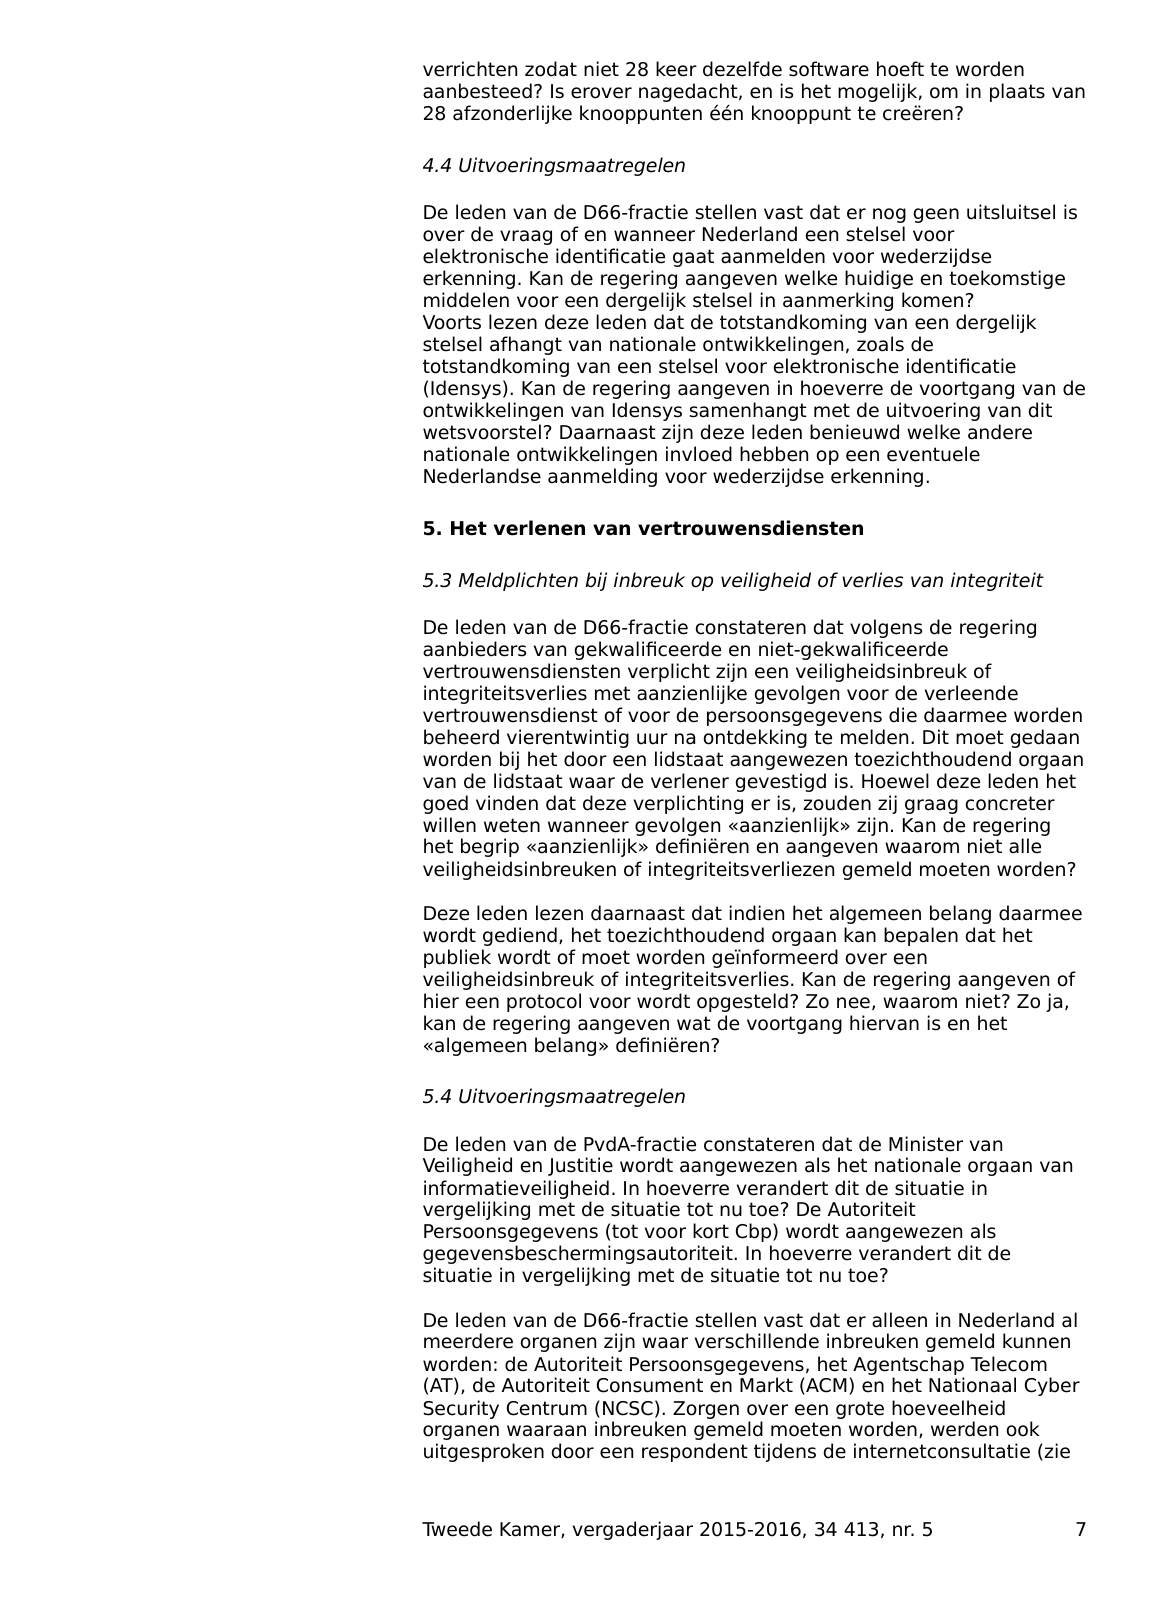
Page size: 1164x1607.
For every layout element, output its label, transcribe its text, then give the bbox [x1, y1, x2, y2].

subtitle 5.4 Uitvoeringsmaatregelen [422, 1086, 1087, 1108]
text verrichten zodat niet 28 keer dezelfde software hoeft te worden aanbesteed? Is erover nagedacht, en is het mogelijk, om in plaats van 28 afzonderlijke knooppunten één knooppunt te creëren? [422, 59, 1087, 125]
subtitle 5. Het verlenen van vertrouwensdiensten [422, 518, 1087, 540]
text De leden van de D66-fractie stellen vast dat er alleen in Nederland al meerdere organen zijn waar verschillende inbreuken gemeld kunnen worden: de Autoriteit Persoonsgegevens, het Agentschap Telecom (AT), de Autoriteit Consument en Markt (ACM) en het Nationaal Cyber Security Centrum (NCSC). Zorgen over een grote hoeveelheid organen waaraan inbreuken gemeld moeten worden, werden ook uitgesproken door een respondent tijdens de internetconsultatie (zie [422, 1309, 1087, 1463]
text Voorts lezen deze leden dat de totstandkoming van een dergelijk stelsel afhangt van nationale ontwikkelingen, zoals de totstandkoming van een stelsel voor elektronische identificatie (Idensys). Kan de regering aangeven in hoeverre de voortgang van de ontwikkelingen van Idensys samenhangt met de uitvoering van dit wetsvoorstel? Daarnaast zijn deze leden benieuwd welke andere nationale ontwikkelingen invloed hebben op een eventuele Nederlandse aanmelding voor wederzijdse erkenning. [422, 312, 1087, 488]
text De leden van de D66-fractie constateren dat volgens de regering aanbieders van gekwalificeerde en niet-gekwalificeerde vertrouwensdiensten verplicht zijn een veiligheidsinbreuk of integriteitsverlies met aanzienlijke gevolgen voor de verleende vertrouwensdienst of voor de persoonsgegevens die daarmee worden beheerd vierentwintig uur na ontdekking te melden. Dit moet gedaan worden bij het door een lidstaat aangewezen toezichthoudend orgaan van de lidstaat waar de verlener gevestigd is. Hoewel deze leden het goed vinden dat deze verplichting er is, zouden zij graag concreter willen weten wanneer gevolgen «aanzienlijk» zijn. Kan de regering het begrip «aanzienlijk» definiëren en aangeven waarom niet alle veiligheidsinbreuken of integriteitsverliezen gemeld moeten worden? [422, 617, 1087, 880]
text De leden van de D66-fractie stellen vast dat er nog geen uitsluitsel is over de vraag of en wanneer Nederland een stelsel voor elektronische identificatie gaat aanmelden voor wederzijdse erkenning. Kan de regering aangeven welke huidige en toekomstige middelen voor een dergelijk stelsel in aanmerking komen? [422, 202, 1087, 312]
subtitle 5.3 Meldplichten bij inbreuk op veiligheid of verlies van integriteit [422, 570, 1087, 592]
subtitle 4.4 Uitvoeringsmaatregelen [422, 155, 1087, 177]
text Deze leden lezen daarnaast dat indien het algemeen belang daarmee wordt gediend, het toezichthoudend orgaan kan bepalen dat het publiek wordt of moet worden geïnformeerd over een veiligheidsinbreuk of integriteitsverlies. Kan de regering aangeven of hier een protocol voor wordt opgesteld? Zo nee, waarom niet? Zo ja, kan de regering aangeven wat de voortgang hiervan is en het «algemeen belang» definiëren? [422, 903, 1087, 1056]
text De leden van de PvdA-fractie constateren dat de Minister van Veiligheid en Justitie wordt aangewezen als het nationale orgaan van informatieveiligheid. In hoeverre verandert dit de situatie in vergelijking met de situatie tot nu toe? De Autoriteit Persoonsgegevens (tot voor kort Cbp) wordt aangewezen als gegevensbeschermingsautoriteit. In hoeverre verandert dit de situatie in vergelijking met de situatie tot nu toe? [422, 1133, 1087, 1287]
